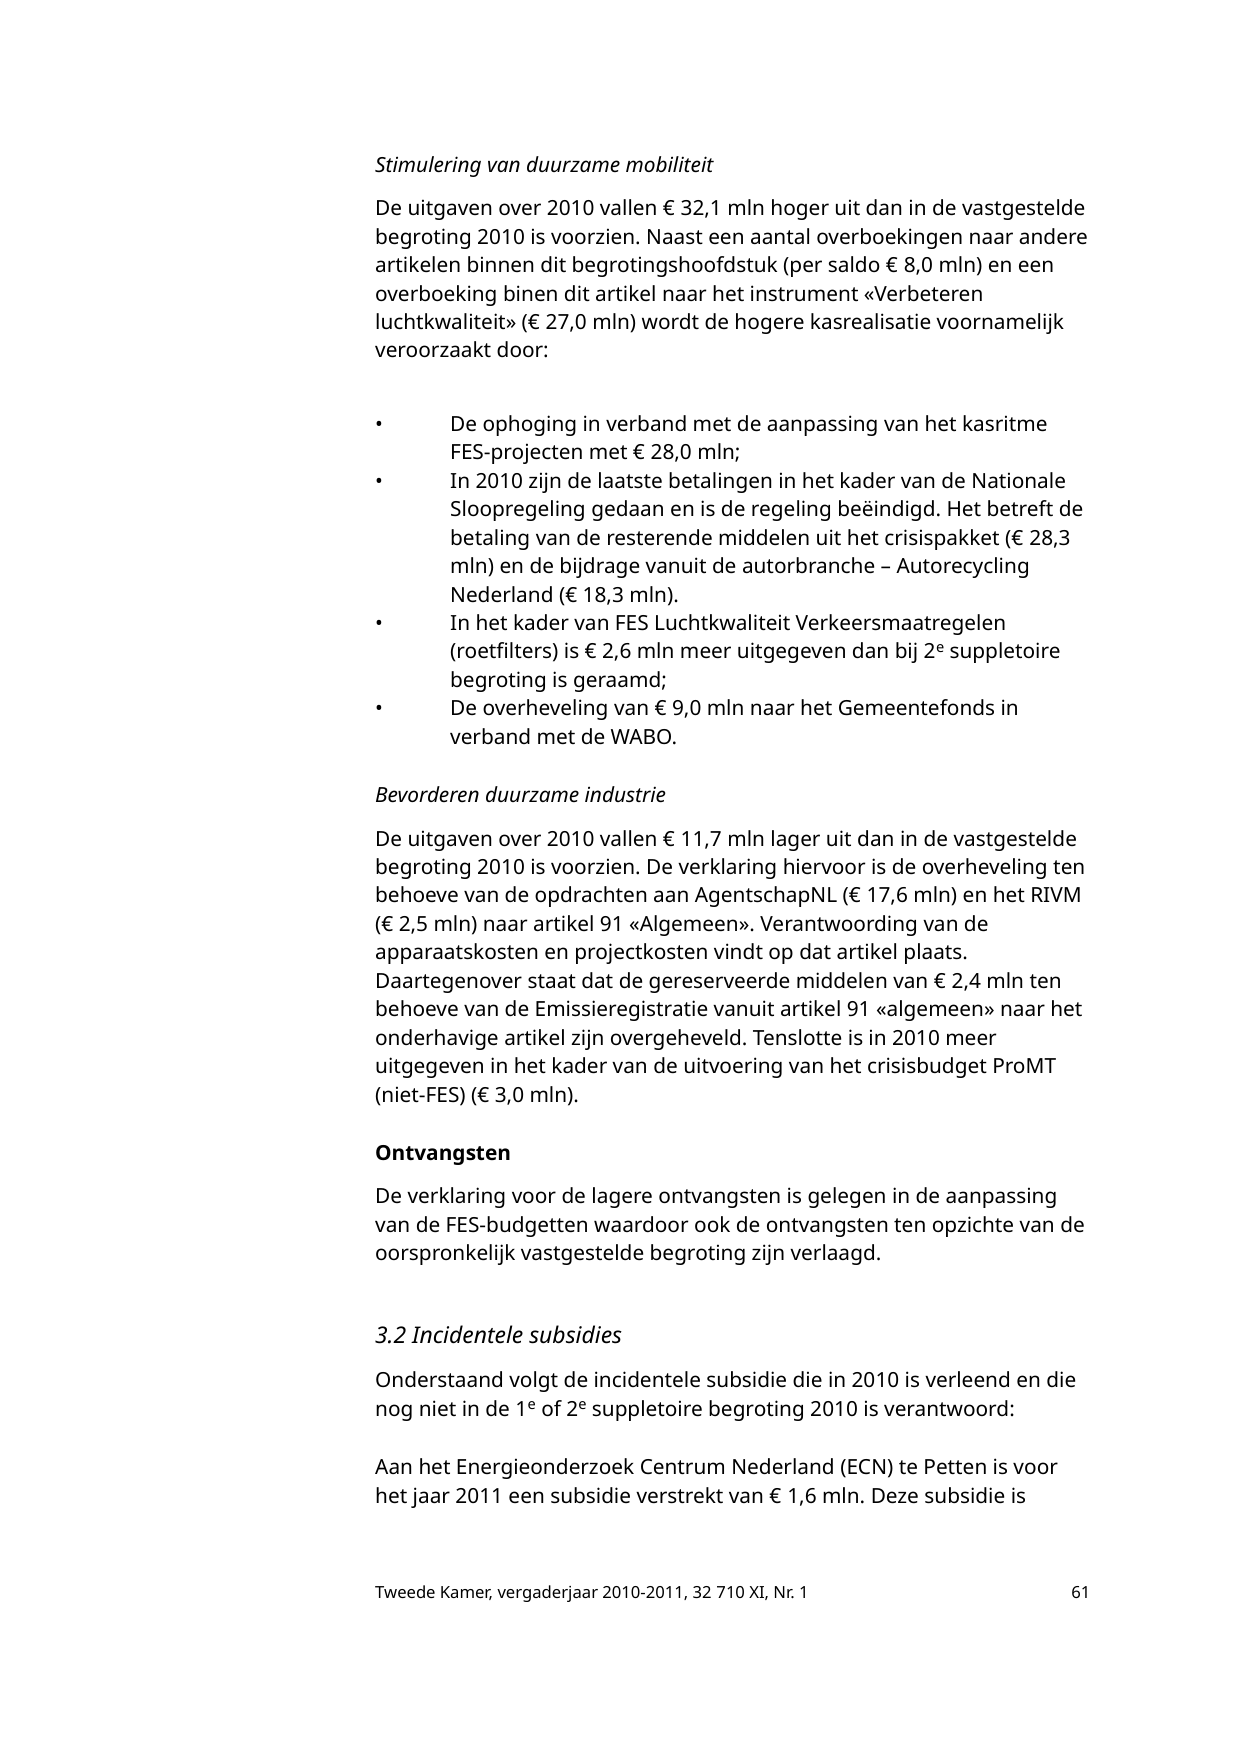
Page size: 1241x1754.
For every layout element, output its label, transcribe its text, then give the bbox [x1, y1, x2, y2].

text Stimulering van duurzame mobiliteit [375, 150, 1090, 178]
text Ontvangsten [375, 1138, 1090, 1167]
list In 2010 zijn de laatste betalingen in het kader van de Nationale Sloopregeling gedaan en is de regeling beëindigd. Het betreft de betaling van de resterende middelen uit het crisispakket (€ 28,3 mln) en de bijdrage vanuit de autorbranche – Autorecycling Nederland (€ 18,3 mln). [375, 466, 1090, 608]
list De overheveling van € 9,0 mln naar het Gemeentefonds in verband met de WABO. [375, 693, 1090, 750]
text De uitgaven over 2010 vallen € 32,1 mln hoger uit dan in de vastgestelde begroting 2010 is voorzien. Naast een aantal overboekingen naar andere artikelen binnen dit begrotingshoofdstuk (per saldo € 8,0 mln) en een overboeking binen dit artikel naar het instrument «Verbeteren luchtkwaliteit» (€ 27,0 mln) wordt de hogere kasrealisatie voornamelijk veroorzaakt door: [375, 193, 1090, 364]
list De ophoging in verband met de aanpassing van het kasritme FES-projecten met € 28,0 mln; [375, 409, 1090, 466]
subtitle 3.2 Incidentele subsidies [375, 1319, 1090, 1351]
text De verklaring voor de lagere ontvangsten is gelegen in de aanpassing van de FES-budgetten waardoor ook de ontvangsten ten opzichte van de oorspronkelijk vastgestelde begroting zijn verlaagd. [375, 1182, 1090, 1267]
list In het kader van FES Luchtkwaliteit Verkeersmaatregelen (roetfilters) is € 2,6 mln meer uitgegeven dan bij 2e suppletoire begroting is geraamd; [375, 608, 1090, 693]
text Onderstaand volgt de incidentele subsidie die in 2010 is verleend en die nog niet in de 1e of 2e suppletoire begroting 2010 is verantwoord: [375, 1366, 1090, 1422]
text De uitgaven over 2010 vallen € 11,7 mln lager uit dan in de vastgestelde begroting 2010 is voorzien. De verklaring hiervoor is de overheveling ten behoeve van de opdrachten aan AgentschapNL (€ 17,6 mln) en het RIVM (€ 2,5 mln) naar artikel 91 «Algemeen». Verantwoording van de apparaatskosten en projectkosten vindt op dat artikel plaats. Daartegenover staat dat de gereserveerde middelen van € 2,4 mln ten behoeve van de Emissieregistratie vanuit artikel 91 «algemeen» naar het onderhavige artikel zijn overgeheveld. Tenslotte is in 2010 meer uitgegeven in het kader van de uitvoering van het crisisbudget ProMT (niet-FES) (€ 3,0 mln). [375, 824, 1090, 1108]
text Bevorderen duurzame industrie [375, 780, 1090, 809]
text Aan het Energieonderzoek Centrum Nederland (ECN) te Petten is voor het jaar 2011 een subsidie verstrekt van € 1,6 mln. Deze subsidie is [375, 1452, 1090, 1509]
